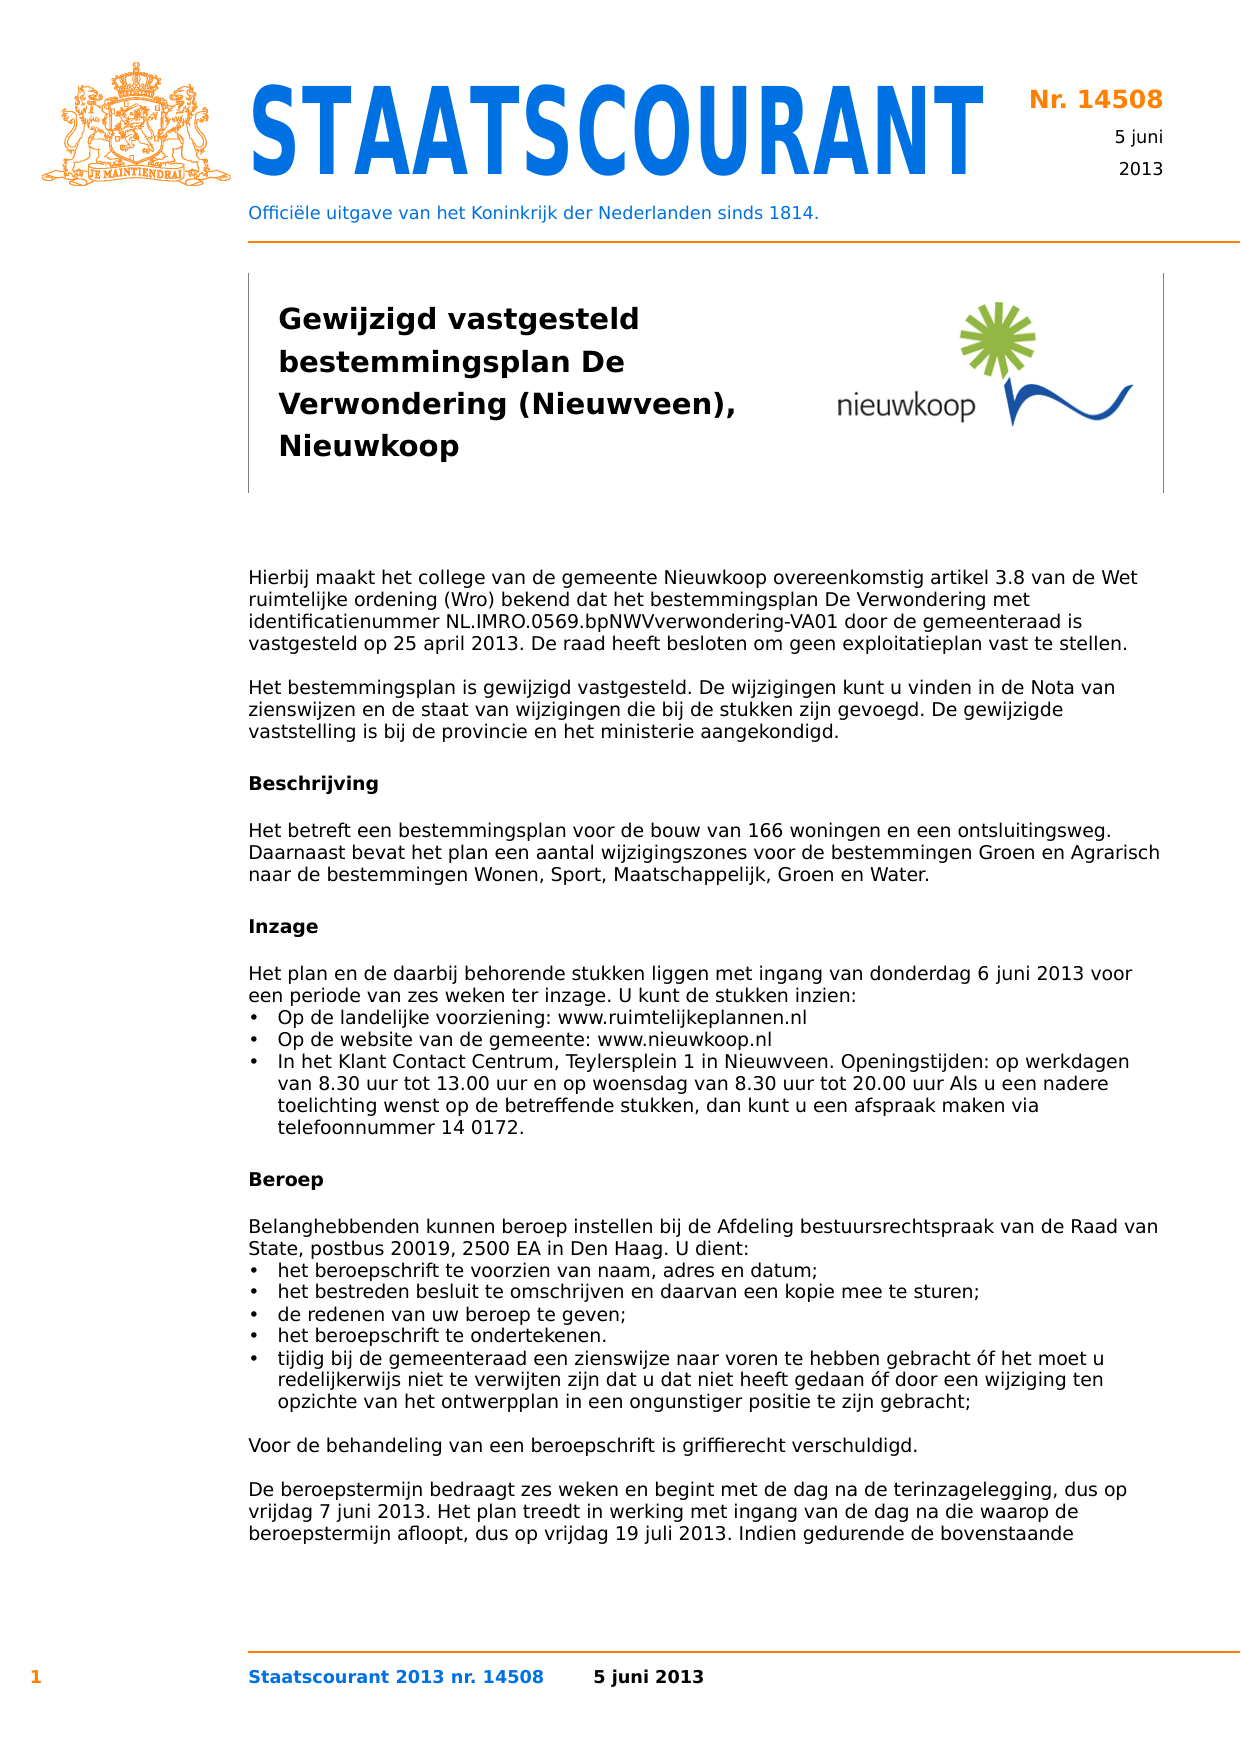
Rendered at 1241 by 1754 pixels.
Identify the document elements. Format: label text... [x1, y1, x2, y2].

text • tijdig bij de gemeenteraad een zienswijze naar voren te hebben gebracht óf het moet u redelijkerwijs niet te verwijten zijn dat u dat niet heeft gedaan óf door een wijziging ten opzichte van het ontwerpplan in een ongunstiger positie te zijn gebracht; [248, 1347, 1163, 1413]
text Het bestemmingsplan is gewijzigd vastgesteld. De wijzigingen kunt u vinden in de Nota van zienswijzen en de staat van wijzigingen die bij de stukken zijn gevoegd. De gewijzigde vaststelling is bij de provincie en het ministerie aangekondigd. [248, 677, 1163, 743]
table_cell Officiële uitgave van het Koninkrijk der Nederlanden sinds 1814. [248, 203, 1240, 241]
table_header STAATSCOURANT [248, 62, 998, 203]
text • het beroepschrift te ondertekenen. [248, 1325, 1163, 1347]
text De beroepstermijn bedraagt zes weken en begint met de dag na de terinzagelegging, dus op vrijdag 7 juni 2013. Het plan treedt in werking met ingang van de dag na die waarop de beroepstermijn afloopt, dus op vrijdag 19 juli 2013. Indien gedurende de bovenstaande [248, 1479, 1163, 1545]
table_header [25, 62, 248, 241]
subtitle Inzage [248, 916, 1163, 938]
table_cell 5 juni [998, 121, 1240, 153]
text • Op de landelijke voorziening: www.ruimtelijkeplannen.nl [248, 1007, 1163, 1029]
text Het betreft een bestemmingsplan voor de bouw van 166 woningen en een ontsluitingsweg. Daarnaast bevat het plan een aantal wijzigingszones voor de bestemmingen Groen en Agrarisch naar de bestemmingen Wonen, Sport, Maatschappelijk, Groen en Water. [248, 820, 1163, 886]
text • het bestreden besluit te omschrijven en daarvan een kopie mee te sturen; [248, 1281, 1163, 1303]
text • In het Klant Contact Centrum, Teylersplein 1 in Nieuwveen. Openingstijden: op werkdagen van 8.30 uur tot 13.00 uur en op woensdag van 8.30 uur tot 20.00 uur Als u een nadere toelichting wenst op de betreffende stukken, dan kunt u een afspraak maken via telefoonnummer 14 0172. [248, 1051, 1163, 1138]
text Belanghebbenden kunnen beroep instellen bij de Afdeling bestuursrechtspraak van de Raad van State, postbus 20019, 2500 EA in Den Haag. U dient: [248, 1216, 1163, 1259]
table_header Nr. 14508 [998, 62, 1240, 121]
text Het plan en de daarbij behorende stukken liggen met ingang van donderdag 6 juni 2013 voor een periode van zes weken ter inzage. U kunt de stukken inzien: [248, 963, 1163, 1007]
subtitle Gewijzigd vastgesteld bestemmingsplan De Verwondering (Nieuwveen), Nieuwkoop [249, 273, 1163, 493]
text Voor de behandeling van een beroepschrift is griffierecht verschuldigd. [248, 1435, 1163, 1457]
picture [838, 302, 1134, 427]
picture [41, 62, 231, 186]
text • het beroepschrift te voorzien van naam, adres en datum; [248, 1259, 1163, 1281]
subtitle Beschrijving [248, 773, 1163, 795]
text Hierbij maakt het college van de gemeente Nieuwkoop overeenkomstig artikel 3.8 van de Wet ruimtelijke ordening (Wro) bekend dat het bestemmingsplan De Verwondering met identificatienummer NL.IMRO.0569.bpNWVverwondering-VA01 door de gemeenteraad is vastgesteld op 25 april 2013. De raad heeft besloten om geen exploitatieplan vast te stellen. [248, 567, 1163, 655]
text • de redenen van uw beroep te geven; [248, 1303, 1163, 1325]
table_cell 2013 [998, 153, 1240, 203]
subtitle Beroep [248, 1168, 1163, 1191]
text • Op de website van de gemeente: www.nieuwkoop.nl [248, 1029, 1163, 1051]
